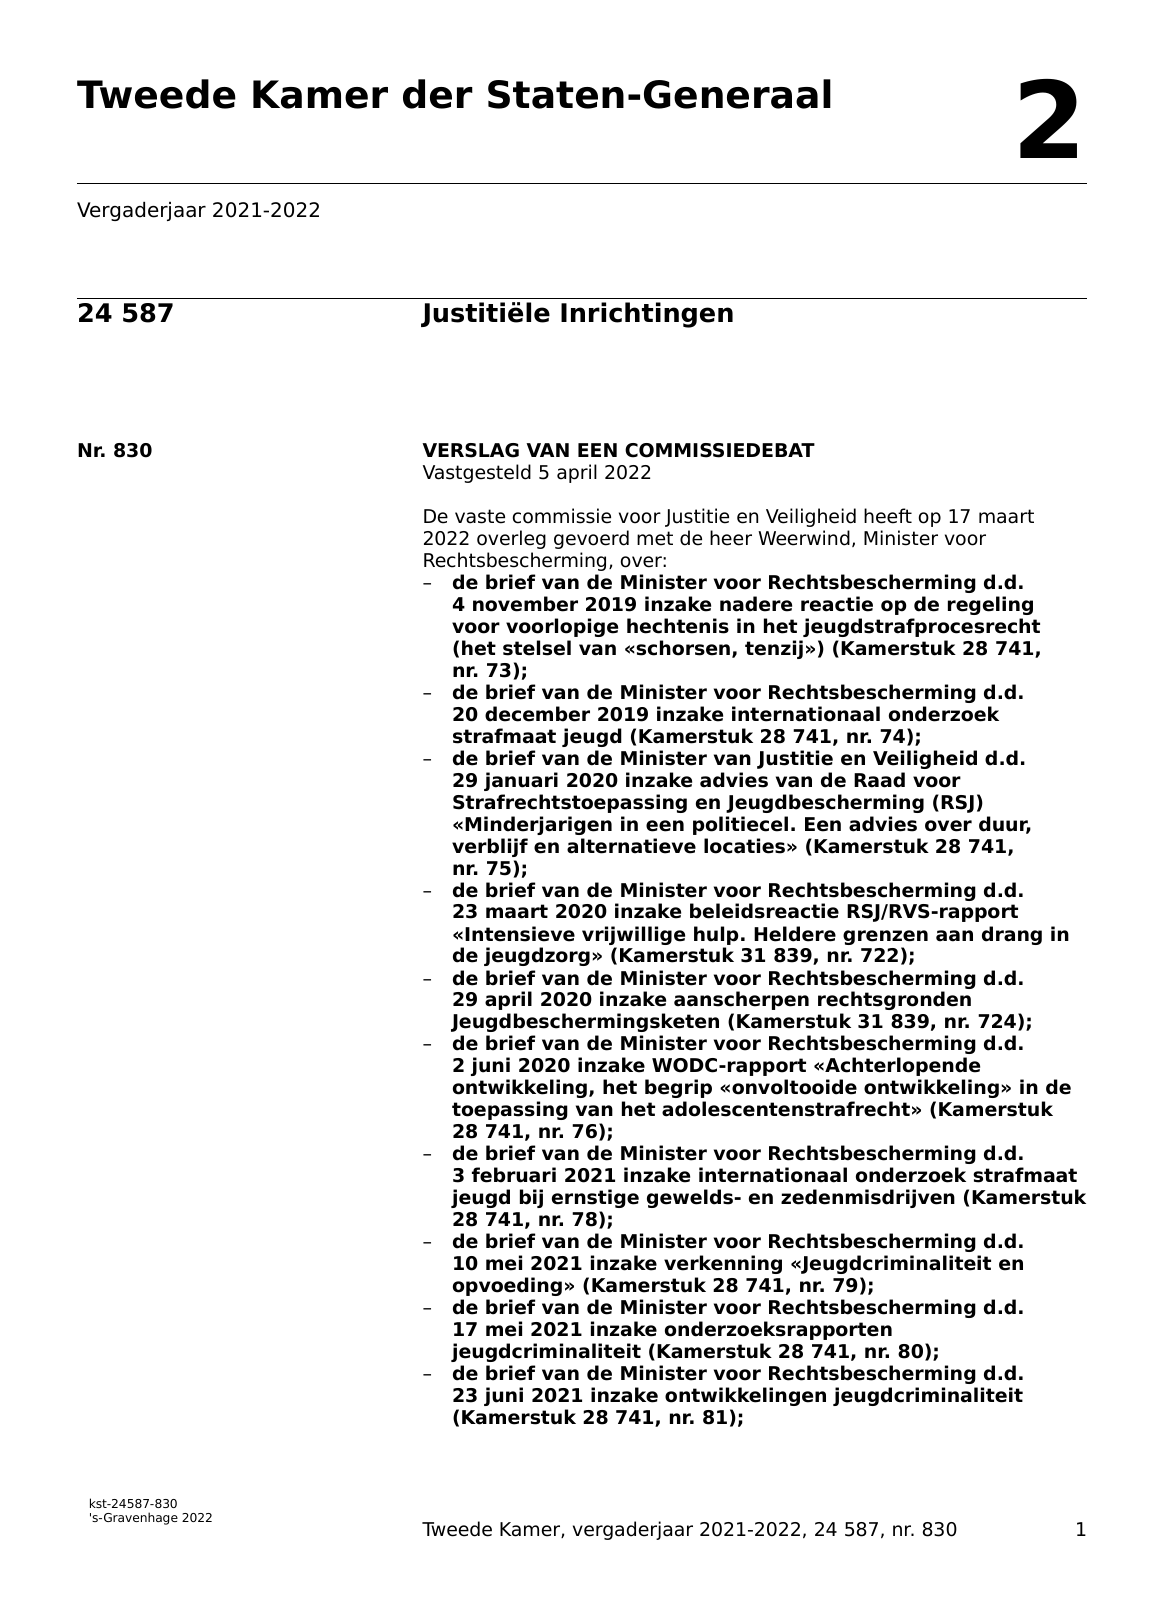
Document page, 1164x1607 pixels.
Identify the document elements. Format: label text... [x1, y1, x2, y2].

text – de brief van de Minister voor Rechtsbescherming d.d. 2 juni 2020 inzake WODC-rapport «Achterlopende ontwikkeling, het begrip «onvoltooide ontwikkeling» in de toepassing van het adolescentenstrafrecht» (Kamerstuk 28 741, nr. 76); [422, 1033, 1087, 1143]
text – de brief van de Minister voor Rechtsbescherming d.d. 3 februari 2021 inzake internationaal onderzoek strafmaat jeugd bij ernstige gewelds- en zedenmisdrijven (Kamerstuk 28 741, nr. 78); [422, 1143, 1087, 1231]
text – de brief van de Minister voor Rechtsbescherming d.d. 10 mei 2021 inzake verkenning «Jeugdcriminaliteit en opvoeding» (Kamerstuk 28 741, nr. 79); [422, 1231, 1087, 1297]
table_header Tweede Kamer der Staten-Generaal [77, 59, 886, 183]
text Vastgesteld 5 april 2022 [422, 462, 1087, 484]
text – de brief van de Minister voor Rechtsbescherming d.d. 17 mei 2021 inzake onderzoeksrapporten jeugdcriminaliteit (Kamerstuk 28 741, nr. 80); [422, 1297, 1087, 1363]
text kst-24587-830 [88, 1497, 323, 1511]
table_cell Vergaderjaar 2021-2022 [77, 184, 1087, 298]
subtitle 24 587 Justitiële Inrichtingen [77, 299, 1087, 329]
text – de brief van de Minister voor Rechtsbescherming d.d. 20 december 2019 inzake internationaal onderzoek strafmaat jeugd (Kamerstuk 28 741, nr. 74); [422, 682, 1087, 748]
subtitle Nr. 830 VERSLAG VAN EEN COMMISSIEDEBAT [77, 440, 1087, 462]
text De vaste commissie voor Justitie en Veiligheid heeft op 17 maart 2022 overleg gevoerd met de heer Weerwind, Minister voor Rechtsbescherming, over: [422, 506, 1087, 572]
text – de brief van de Minister voor Rechtsbescherming d.d. 4 november 2019 inzake nadere reactie op de regeling voor voorlopige hechtenis in het jeugdstrafprocesrecht (het stelsel van «schorsen, tenzij») (Kamerstuk 28 741, nr. 73); [422, 572, 1087, 682]
text – de brief van de Minister voor Rechtsbescherming d.d. 23 juni 2021 inzake ontwikkelingen jeugdcriminaliteit (Kamerstuk 28 741, nr. 81); [422, 1363, 1087, 1429]
text 's-Gravenhage 2022 [88, 1511, 323, 1525]
text – de brief van de Minister voor Rechtsbescherming d.d. 23 maart 2020 inzake beleidsreactie RSJ/RVS-rapport «Intensieve vrijwillige hulp. Heldere grenzen aan drang in de jeugdzorg» (Kamerstuk 31 839, nr. 722); [422, 879, 1087, 967]
text – de brief van de Minister voor Rechtsbescherming d.d. 29 april 2020 inzake aanscherpen rechtsgronden Jeugdbeschermingsketen (Kamerstuk 31 839, nr. 724); [422, 967, 1087, 1033]
table_header 2 [886, 59, 1087, 183]
text – de brief van de Minister van Justitie en Veiligheid d.d. 29 januari 2020 inzake advies van de Raad voor Strafrechtstoepassing en Jeugdbescherming (RSJ) «Minderjarigen in een politiecel. Een advies over duur, verblijf en alternatieve locaties» (Kamerstuk 28 741, nr. 75); [422, 748, 1087, 879]
